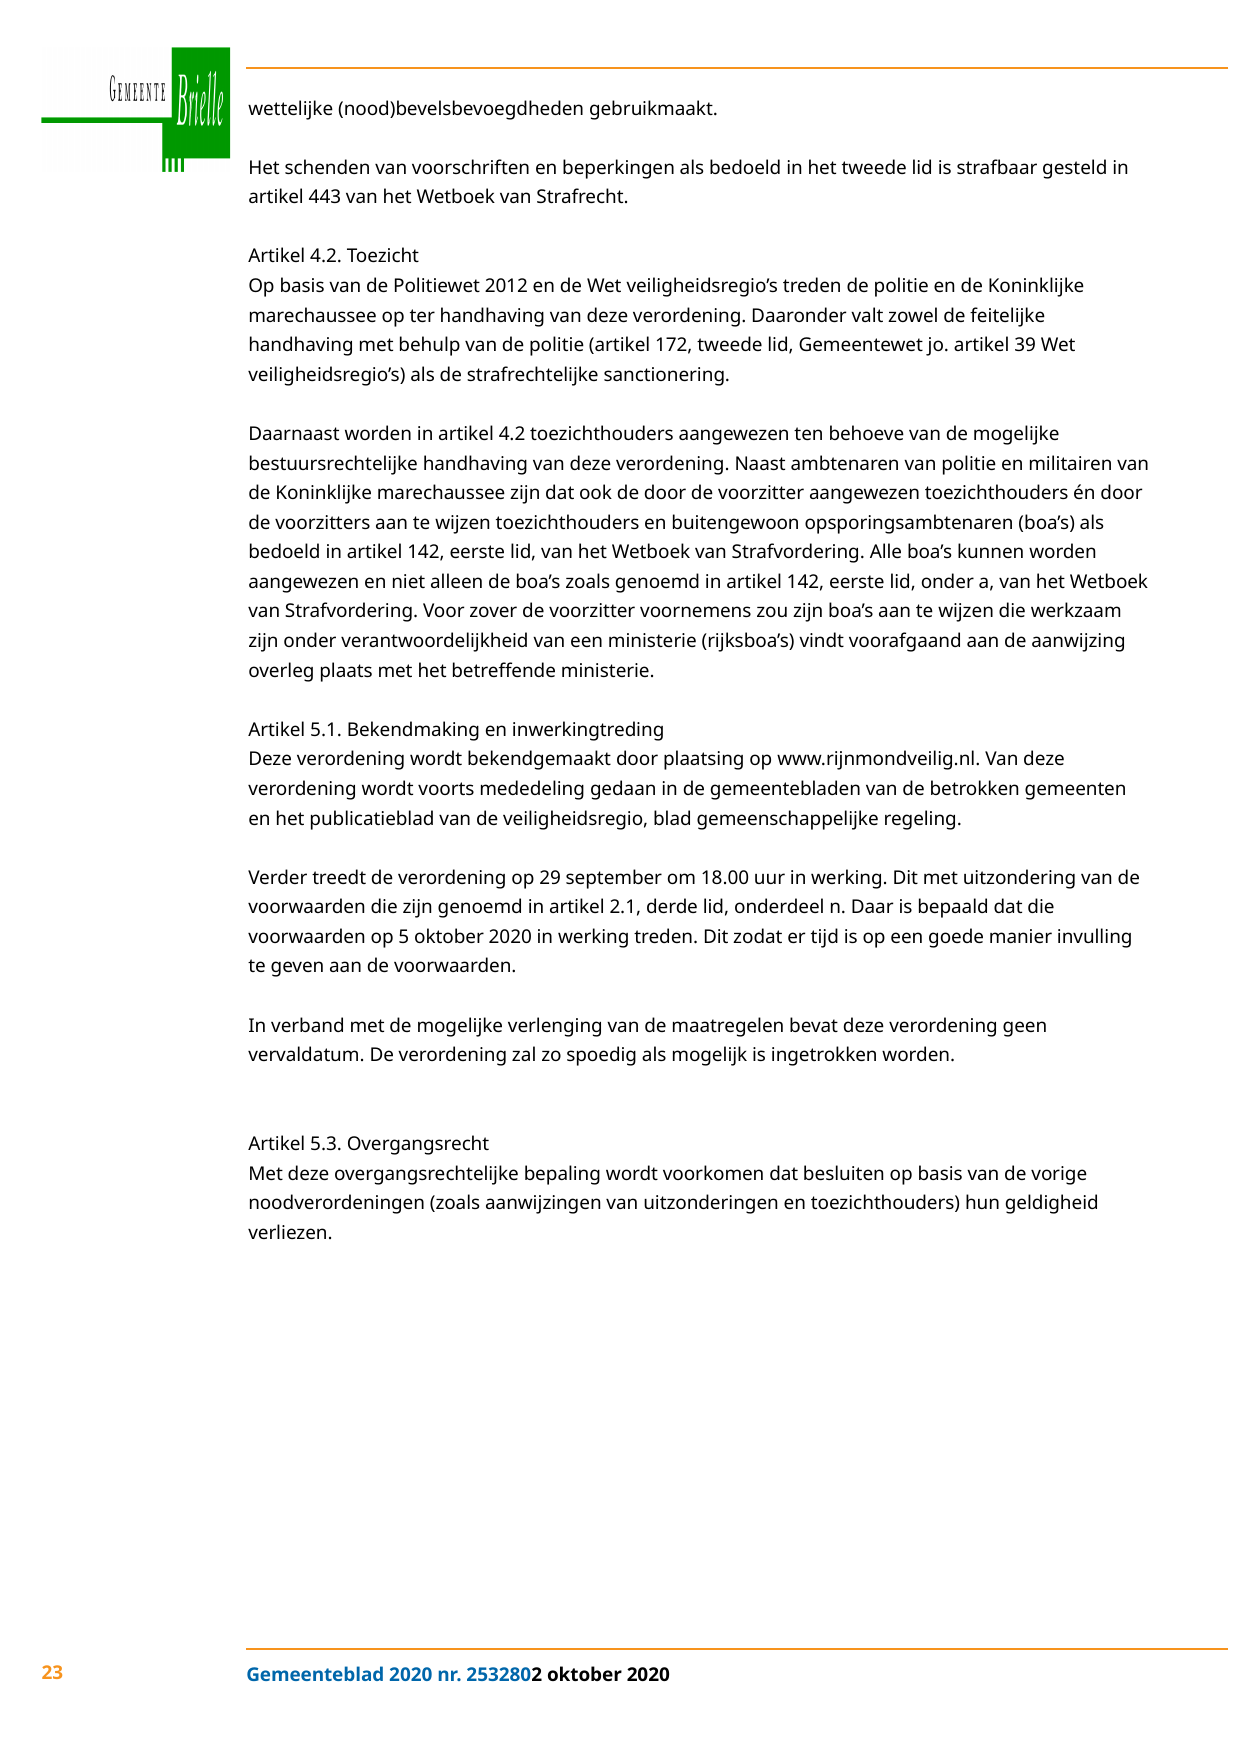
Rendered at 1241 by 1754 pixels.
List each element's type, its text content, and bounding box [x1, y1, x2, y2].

text Verder treedt de verordening op 29 september om 18.00 uur in werking. Dit met uitzondering van de voorwaarden die zijn genoemd in artikel 2.1, derde lid, onderdeel n. Daar is bepaald dat die voorwaarden op 5 oktober 2020 in werking treden. Dit zodat er tijd is op een goede manier invulling te geven aan de voorwaarden. [248, 864, 1152, 978]
text Deze verordening wordt bekendgemaakt door plaatsing op www.rijnmondveilig.nl. Van deze verordening wordt voorts mededeling gedaan in de gemeentebladen van de betrokken gemeenten en het publicatieblad van de veiligheidsregio, blad gemeenschappelijke regeling. [248, 746, 1152, 831]
text In verband met de mogelijke verlenging van de maatregelen bevat deze verordening geen vervaldatum. De verordening zal zo spoedig als mogelijk is ingetrokken worden. [248, 1012, 1152, 1067]
text wettelijke (nood)bevelsbevoegdheden gebruikmaakt. [248, 95, 1152, 121]
text Met deze overgangsrechtelijke bepaling wordt voorkomen dat besluiten op basis van de vorige noodverordeningen (zoals aanwijzingen van uitzonderingen en toezichthouders) hun geldigheid verliezen. [248, 1160, 1152, 1245]
text Op basis van de Politiewet 2012 en de Wet veiligheidsregio’s treden de politie en de Koninklijke marechaussee op ter handhaving van deze verordening. Daaronder valt zowel de feitelijke handhaving met behulp van de politie (artikel 172, tweede lid, Gemeentewet jo. artikel 39 Wet veiligheidsregio’s) als de strafrechtelijke sanctionering. [248, 272, 1152, 387]
text Artikel 5.3. Overgangsrecht [248, 1130, 1152, 1156]
text Het schenden van voorschriften en beperkingen als bedoeld in het tweede lid is strafbaar gesteld in artikel 443 van het Wetboek van Strafrecht. [248, 154, 1152, 209]
text Daarnaast worden in artikel 4.2 toezichthouders aangewezen ten behoeve van de mogelijke bestuursrechtelijke handhaving van deze verordening. Naast ambtenaren van politie en militairen van de Koninklijke marechaussee zijn dat ook de door de voorzitter aangewezen toezichthouders én door de voorzitters aan te wijzen toezichthouders en buitengewoon opsporingsambtenaren (boa’s) als bedoeld in artikel 142, eerste lid, van het Wetboek van Strafvordering. Alle boa’s kunnen worden aangewezen en niet alleen de boa’s zoals genoemd in artikel 142, eerste lid, onder a, van het Wetboek van Strafvordering. Voor zover de voorzitter voornemens zou zijn boa’s aan te wijzen die werkzaam zijn onder verantwoordelijkheid van een ministerie (rijksboa’s) vindt voorafgaand aan de aanwijzing overleg plaats met het betreffende ministerie. [248, 420, 1152, 683]
picture [41, 47, 231, 172]
text Artikel 4.2. Toezicht [248, 243, 1152, 268]
text Artikel 5.1. Bekendmaking en inwerkingtreding [248, 716, 1152, 742]
